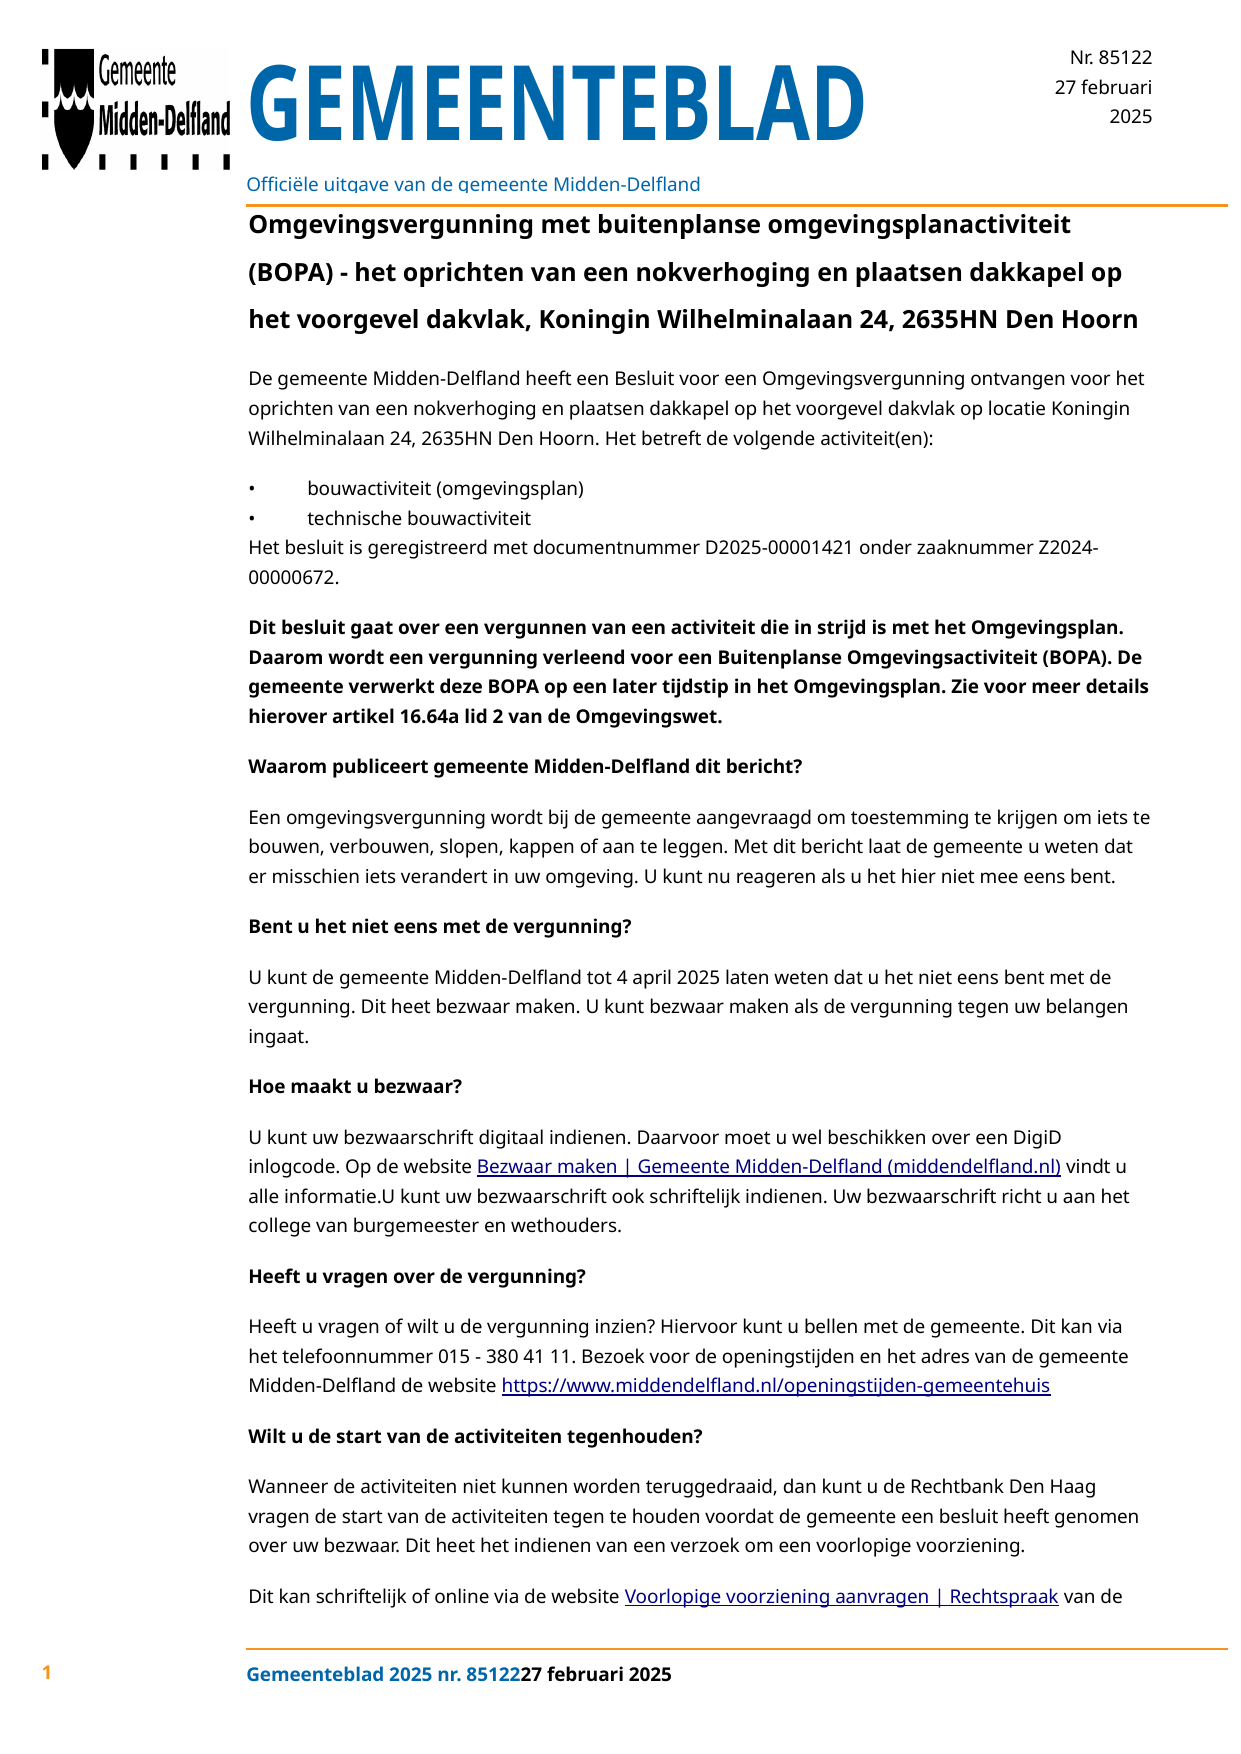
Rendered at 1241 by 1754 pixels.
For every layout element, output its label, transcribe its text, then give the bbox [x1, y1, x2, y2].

list bouwactiviteit (omgevingsplan) [248, 475, 1152, 501]
text U kunt uw bezwaarschrift digitaal indienen. Daarvoor moet u wel beschikken over een DigiD inlogcode. Op de website Bezwaar maken | Gemeente Midden-Delfland (middendelfland.nl) vindt u alle informatie.U kunt uw bezwaarschrift ook schriftelijk indienen. Uw bezwaarschrift richt u aan het college van burgemeester en wethouders. [248, 1124, 1152, 1238]
text Dit kan schriftelijk of online via de website Voorlopige voorziening aanvragen | Rechtspraak van de [248, 1583, 1152, 1609]
text Bent u het niet eens met de vergunning? [248, 913, 1152, 939]
text Wilt u de start van de activiteiten tegenhouden? [248, 1423, 1152, 1449]
list technische bouwactiviteit [248, 505, 1152, 530]
picture [41, 47, 231, 172]
text Dit besluit gaat over een vergunnen van een activiteit die in strijd is met het Omgevingsplan. Daarom wordt een vergunning verleend voor een Buitenplanse Omgevingsactiviteit (BOPA). De gemeente verwerkt deze BOPA op een later tijdstip in het Omgevingsplan. Zie voor meer details hierover artikel 16.64a lid 2 van de Omgevingswet. [248, 614, 1152, 729]
text De gemeente Midden-Delfland heeft een Besluit voor een Omgevingsvergunning ontvangen voor het oprichten van een nokverhoging en plaatsen dakkapel op het voorgevel dakvlak op locatie Koningin Wilhelminalaan 24, 2635HN Den Hoorn. Het betreft de volgende activiteit(en): [248, 366, 1152, 450]
text Het besluit is geregistreerd met documentnummer D2025-00001421 onder zaaknummer Z2024-00000672. [248, 534, 1152, 589]
text Waarom publiceert gemeente Midden-Delfland dit bericht? [248, 753, 1152, 779]
text Een omgevingsvergunning wordt bij de gemeente aangevraagd om toestemming te krijgen om iets te bouwen, verbouwen, slopen, kappen of aan te leggen. Met dit bericht laat de gemeente u weten dat er misschien iets verandert in uw omgeving. U kunt nu reageren als u het hier niet mee eens bent. [248, 804, 1152, 889]
text Heeft u vragen over de vergunning? [248, 1263, 1152, 1289]
text U kunt de gemeente Midden-Delfland tot 4 april 2025 laten weten dat u het niet eens bent met de vergunning. Dit heet bezwaar maken. U kunt bezwaar maken als de vergunning tegen uw belangen ingaat. [248, 964, 1152, 1049]
text Heeft u vragen of wilt u de vergunning inzien? Hiervoor kunt u bellen met de gemeente. Dit kan via het telefoonnummer 015 - 380 41 11. Bezoek voor de openingstijden en het adres van de gemeente Midden-Delfland de website https://www.middendelfland.nl/openingstijden-gemeentehuis [248, 1313, 1152, 1398]
text Wanneer de activiteiten niet kunnen worden teruggedraaid, dan kunt u de Rechtbank Den Haag vragen de start van de activiteiten tegen te houden voordat de gemeente een besluit heeft genomen over uw bezwaar. Dit heet het indienen van een verzoek om een voorlopige voorziening. [248, 1473, 1152, 1558]
text Hoe maakt u bezwaar? [248, 1073, 1152, 1099]
text Omgevingsvergunning met buitenplanse omgevingsplanactiviteit (BOPA) - het oprichten van een nokverhoging en plaatsen dakkapel op het voorgevel dakvlak, Koningin Wilhelminalaan 24, 2635HN Den Hoorn [248, 207, 1152, 336]
